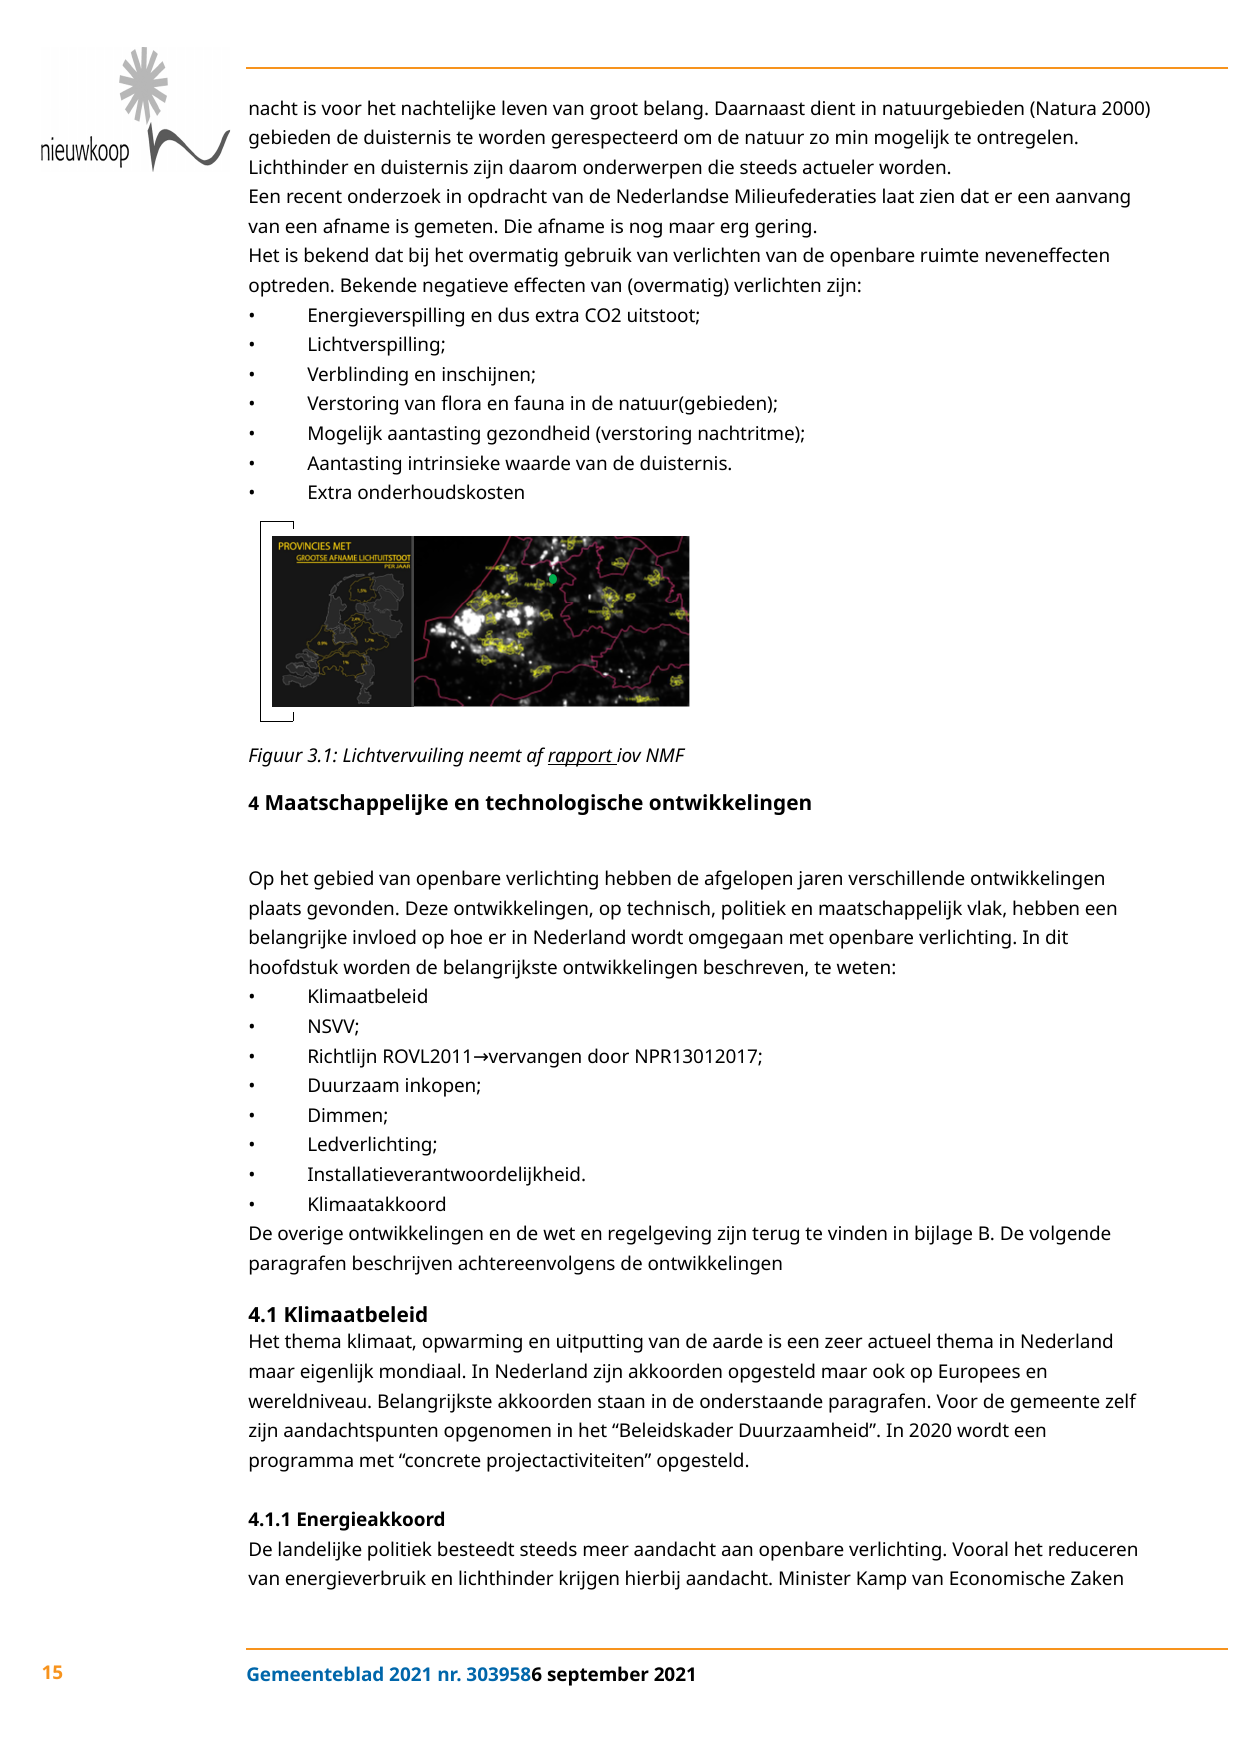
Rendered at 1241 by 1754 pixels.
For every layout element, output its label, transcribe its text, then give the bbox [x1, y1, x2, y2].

text 4 Maatschappelijke en technologische ontwikkelingen [248, 788, 1152, 816]
text Op het gebied van openbare verlichting hebben de afgelopen jaren verschillende ontwikkelingen plaats gevonden. Deze ontwikkelingen, op technisch, politiek en maatschappelijk vlak, hebben een belangrijke invloed op hoe er in Nederland wordt omgegaan met openbare verlichting. In dit hoofdstuk worden de belangrijkste ontwikkelingen beschreven, te weten: [248, 865, 1152, 980]
list NSVV; [248, 1013, 1152, 1039]
list Ledverlichting; [248, 1132, 1152, 1157]
text nacht is voor het nachtelijke leven van groot belang. Daarnaast dient in natuurgebieden (Natura 2000) gebieden de duisternis te worden gerespecteerd om de natuur zo min mogelijk te ontregelen. Lichthinder en duisternis zijn daarom onderwerpen die steeds actueler worden. [248, 95, 1152, 180]
text 4.1 Klimaatbeleid [248, 1300, 1152, 1329]
text Figuur 3.1: Lichtvervuiling neemt af rapport iov NMF [248, 742, 1152, 768]
list Verstoring van flora en fauna in de natuur(gebieden); [248, 391, 1152, 416]
list Dimmen; [248, 1102, 1152, 1128]
list Energieverspilling en dus extra CO2 uitstoot; [248, 302, 1152, 328]
list Verblinding en inschijnen; [248, 361, 1152, 387]
picture [41, 47, 231, 172]
list Installatieverantwoordelijkheid. [248, 1161, 1152, 1187]
text Het thema klimaat, opwarming en uitputting van de aarde is een zeer actueel thema in Nederland maar eigenlijk mondiaal. In Nederland zijn akkoorden opgesteld maar ook op Europees en wereldniveau. Belangrijkste akkoorden staan in de onderstaande paragrafen. Voor de gemeente zelf zijn aandachtspunten opgenomen in het “Beleidskader Duurzaamheid”. In 2020 wordt een programma met “concrete projectactiviteiten” opgesteld. [248, 1329, 1152, 1473]
list Klimaatakkoord [248, 1191, 1152, 1216]
text De overige ontwikkelingen en de wet en regelgeving zijn terug te vinden in bijlage B. De volgende paragrafen beschrijven achtereenvolgens de ontwikkelingen [248, 1220, 1152, 1276]
text Het is bekend dat bij het overmatig gebruik van verlichten van de openbare ruimte neveneffecten optreden. Bekende negatieve effecten van (overmatig) verlichten zijn: [248, 243, 1152, 298]
list Extra onderhoudskosten [248, 479, 1152, 505]
list Aantasting intrinsieke waarde van de duisternis. [248, 450, 1152, 476]
list Richtlijn ROVL2011→vervangen door NPR13012017; [248, 1043, 1152, 1068]
list Klimaatbeleid [248, 984, 1152, 1009]
picture [268, 529, 694, 712]
list Duurzaam inkopen; [248, 1072, 1152, 1098]
text 4.1.1 Energieakkoord [248, 1506, 1152, 1532]
list Mogelijk aantasting gezondheid (verstoring nachtritme); [248, 420, 1152, 446]
text Een recent onderzoek in opdracht van de Nederlandse Milieufederaties laat zien dat er een aanvang van een afname is gemeten. Die afname is nog maar erg gering. [248, 183, 1152, 239]
text De landelijke politiek besteedt steeds meer aandacht aan openbare verlichting. Vooral het reduceren van energieverbruik en lichthinder krijgen hierbij aandacht. Minister Kamp van Economische Zaken [248, 1536, 1152, 1591]
list Lichtverspilling; [248, 331, 1152, 357]
